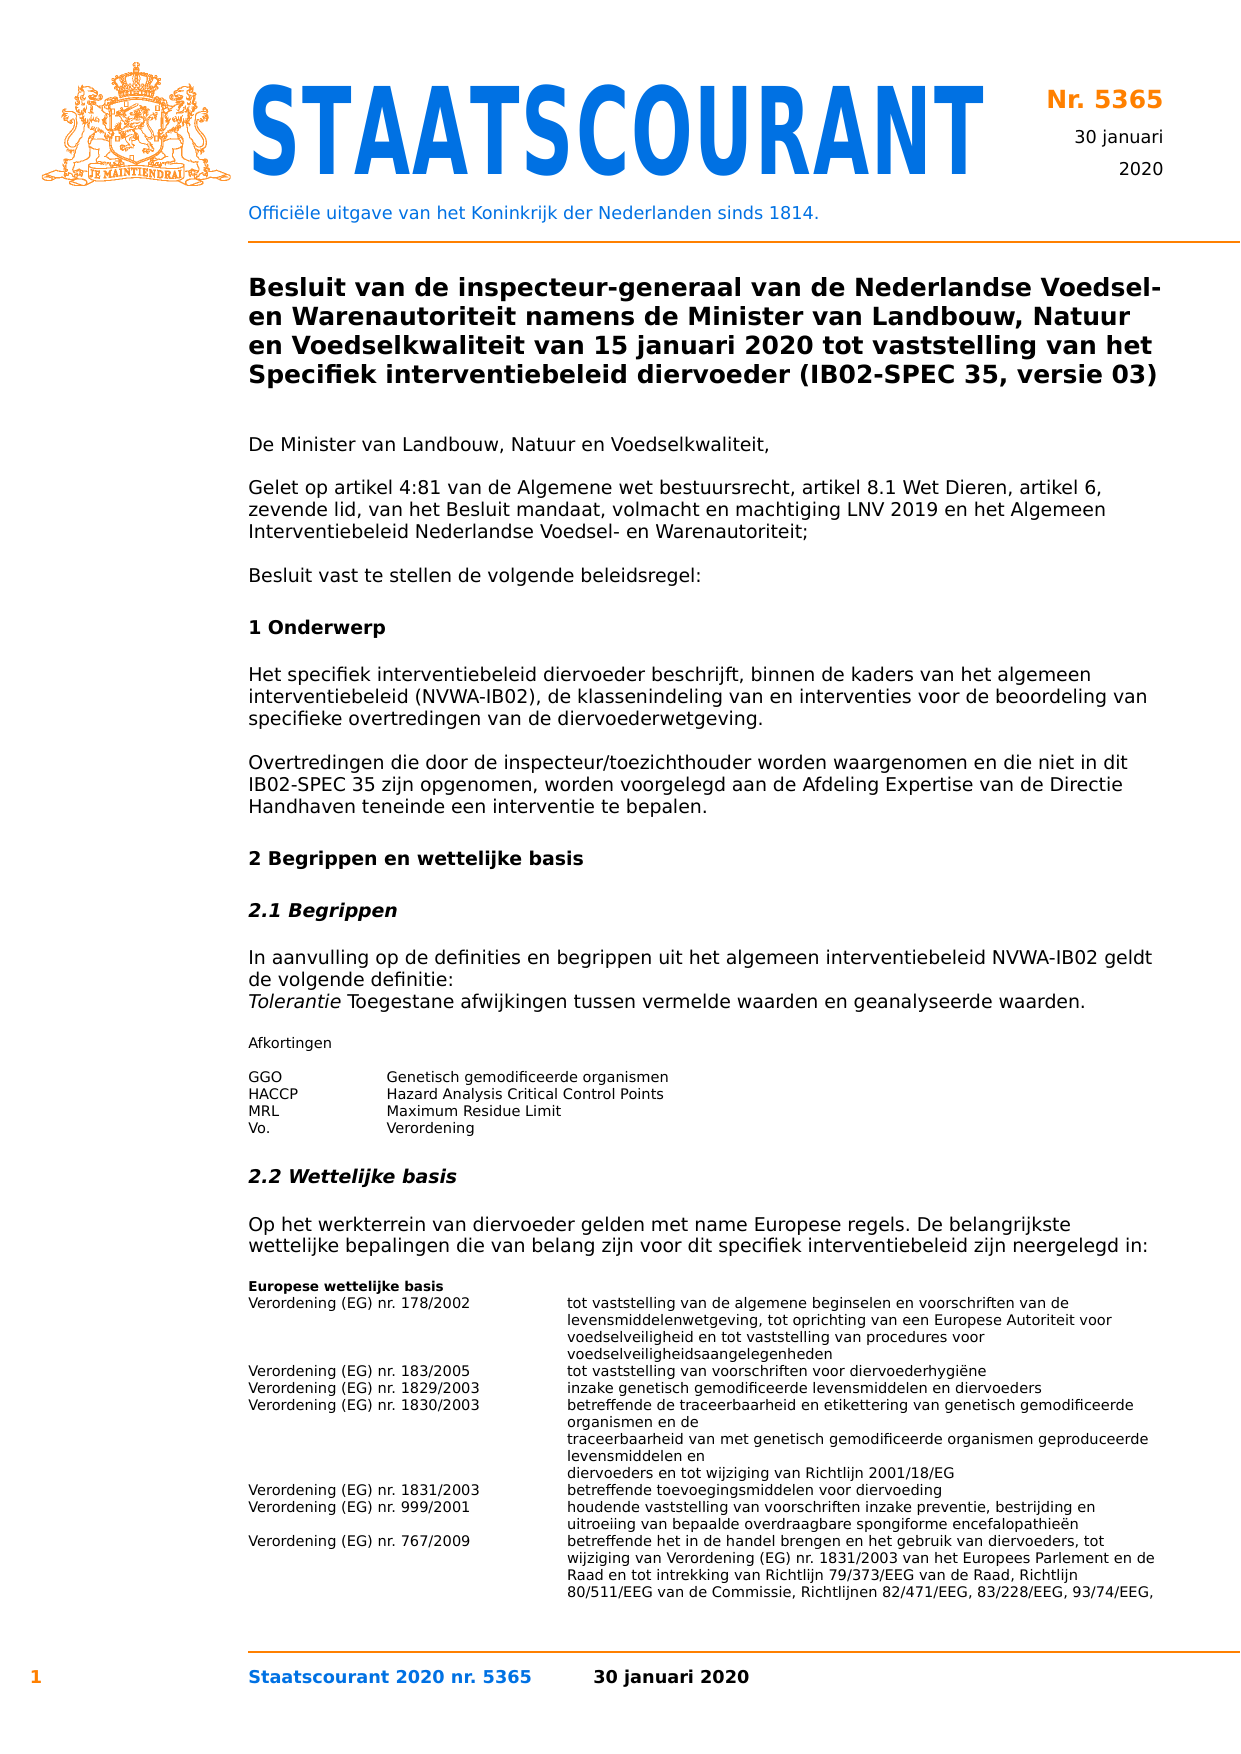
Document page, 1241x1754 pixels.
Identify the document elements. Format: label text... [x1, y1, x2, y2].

subtitle Besluit van de inspecteur-generaal van de Nederlandse Voedsel- en Warenautoriteit namens de Minister van Landbouw, Natuur en Voedselkwaliteit van 15 januari 2020 tot vaststelling van het Specifiek interventiebeleid diervoeder (IB02-SPEC 35, versie 03) [248, 273, 1163, 390]
text Overtredingen die door de inspecteur/toezichthouder worden waargenomen en die niet in dit IB02-SPEC 35 zijn opgenomen, worden voorgelegd aan de Afdeling Expertise van de Directie Handhaven teneinde een interventie te bepalen. [248, 752, 1163, 818]
table_cell betreffende toevoegingsmiddelen voor diervoeding [561, 1482, 1163, 1499]
picture [41, 62, 231, 186]
table_cell GGO [248, 1069, 380, 1086]
table_header [25, 62, 248, 241]
table_cell Verordening (EG) nr. 1830/2003 [248, 1397, 561, 1482]
table_cell Verordening [380, 1120, 1163, 1136]
text Het specifiek interventiebeleid diervoeder beschrijft, binnen de kaders van het algemeen interventiebeleid (NVWA-IB02), de klassenindeling van en interventies voor de beoordeling van specifieke overtredingen van de diervoederwetgeving. [248, 664, 1163, 730]
text Tolerantie Toegestane afwijkingen tussen vermelde waarden en geanalyseerde waarden. [248, 991, 1163, 1013]
table_header Afkortingen [248, 1035, 1163, 1052]
table_cell Verordening (EG) nr. 178/2002 [248, 1295, 561, 1363]
table_cell Verordening (EG) nr. 767/2009 [248, 1533, 561, 1601]
text In aanvulling op de definities en begrippen uit het algemeen interventiebeleid NVWA-IB02 geldt de volgende definitie: [248, 947, 1163, 991]
table_cell Maximum Residue Limit [380, 1103, 1163, 1119]
table_cell Hazard Analysis Critical Control Points [380, 1086, 1163, 1102]
table_cell tot vaststelling van de algemene beginselen en voorschriften van de levensmiddelenwetgeving, tot oprichting van een Europese Autoriteit voor voedselveiligheid en tot vaststelling van procedures voor voedselveiligheidsaangelegenheden [561, 1295, 1163, 1363]
table_header Europese wettelijke basis [248, 1279, 1163, 1295]
table_header Nr. 5365 [998, 62, 1240, 121]
table_cell MRL [248, 1103, 380, 1119]
table_cell HACCP [248, 1086, 380, 1102]
table_cell Verordening (EG) nr. 183/2005 [248, 1363, 561, 1380]
subtitle 1 Onderwerp [248, 617, 1163, 639]
table_cell houdende vaststelling van voorschriften inzake preventie, bestrijding en uitroeiing van bepaalde overdraagbare spongiforme encefalopathieën [561, 1499, 1163, 1533]
table_cell 2020 [998, 153, 1240, 203]
table_cell inzake genetisch gemodificeerde levensmiddelen en diervoeders [561, 1380, 1163, 1397]
table_cell Verordening (EG) nr. 999/2001 [248, 1499, 561, 1533]
text Op het werkterrein van diervoeder gelden met name Europese regels. De belangrijkste wettelijke bepalingen die van belang zijn voor dit specifiek interventiebeleid zijn neergelegd in: [248, 1213, 1163, 1257]
table_cell Verordening (EG) nr. 1829/2003 [248, 1380, 561, 1397]
subtitle 2.2 Wettelijke basis [248, 1166, 1163, 1188]
text De Minister van Landbouw, Natuur en Voedselkwaliteit, [248, 433, 1163, 455]
table_cell Vo. [248, 1120, 380, 1136]
text Besluit vast te stellen de volgende beleidsregel: [248, 565, 1163, 587]
table_cell betreffende de traceerbaarheid en etikettering van genetisch gemodificeerde organismen en de traceerbaarheid van met genetisch gemodificeerde organismen geproduceerde levensmiddelen en diervoeders en tot wijziging van Richtlijn 2001/18/EG [561, 1397, 1163, 1482]
table_cell Verordening (EG) nr. 1831/2003 [248, 1482, 561, 1499]
table_cell Officiële uitgave van het Koninkrijk der Nederlanden sinds 1814. [248, 203, 1240, 241]
subtitle 2 Begrippen en wettelijke basis [248, 848, 1163, 870]
table_cell Genetisch gemodificeerde organismen [380, 1069, 1163, 1086]
table_cell [248, 1052, 380, 1068]
subtitle 2.1 Begrippen [248, 900, 1163, 922]
text Gelet op artikel 4:81 van de Algemene wet bestuursrecht, artikel 8.1 Wet Dieren, artikel 6, zevende lid, van het Besluit mandaat, volmacht en machtiging LNV 2019 en het Algemeen Interventiebeleid Nederlandse Voedsel- en Warenautoriteit; [248, 477, 1163, 543]
table_cell tot vaststelling van voorschriften voor diervoederhygiëne [561, 1363, 1163, 1380]
table_header STAATSCOURANT [248, 62, 998, 203]
table_cell [380, 1052, 1163, 1068]
table_cell betreffende het in de handel brengen en het gebruik van diervoeders, tot wijziging van Verordening (EG) nr. 1831/2003 van het Europees Parlement en de Raad en tot intrekking van Richtlijn 79/373/EEG van de Raad, Richtlijn 80/511/EEG van de Commissie, Richtlijnen 82/471/EEG, 83/228/EEG, 93/74/EEG, [561, 1533, 1163, 1601]
table_cell 30 januari [998, 121, 1240, 153]
